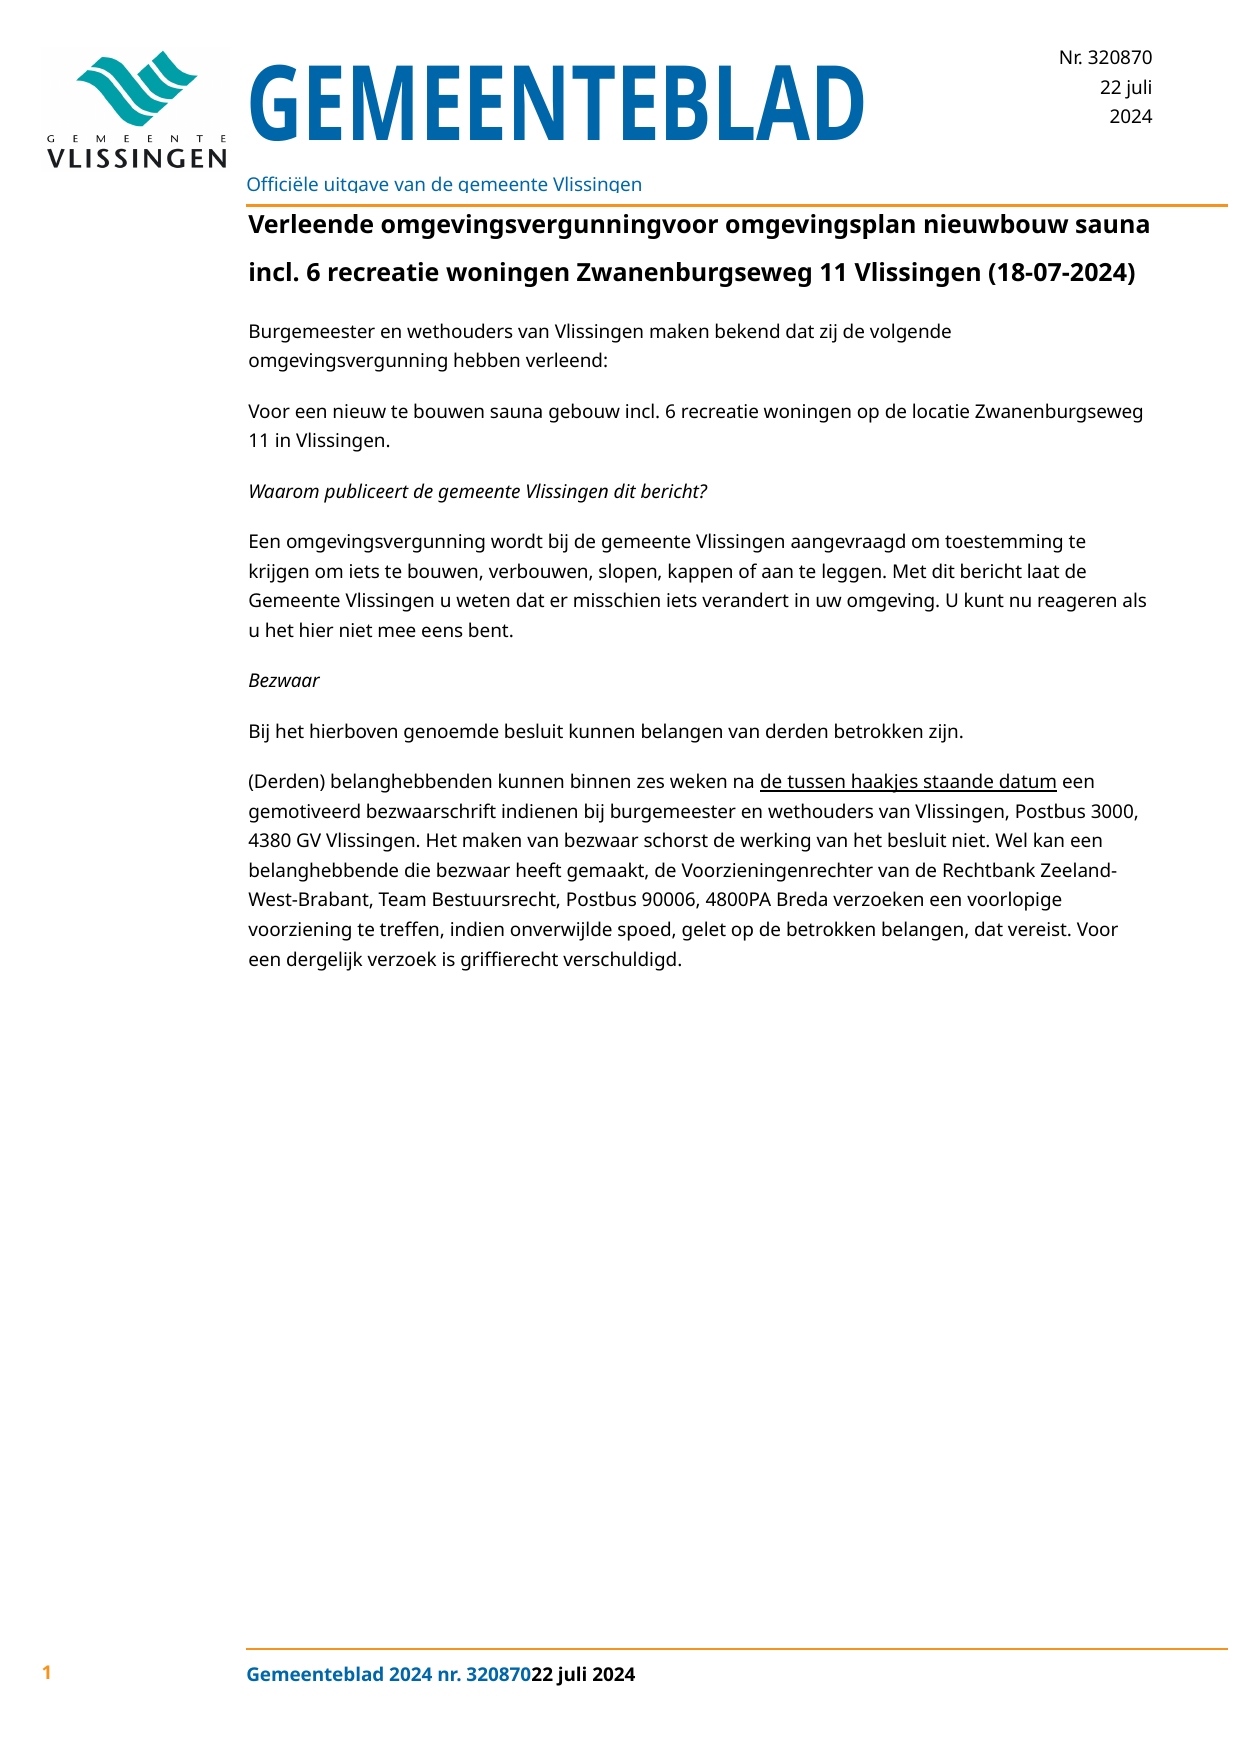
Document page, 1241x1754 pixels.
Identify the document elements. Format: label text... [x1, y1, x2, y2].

text Een omgevingsvergunning wordt bij de gemeente Vlissingen aangevraagd om toestemming te krijgen om iets te bouwen, verbouwen, slopen, kappen of aan te leggen. Met dit bericht laat de Gemeente Vlissingen u weten dat er misschien iets verandert in uw omgeving. U kunt nu reageren als u het hier niet mee eens bent. [248, 528, 1152, 643]
text Voor een nieuw te bouwen sauna gebouw incl. 6 recreatie woningen op de locatie Zwanenburgseweg 11 in Vlissingen. [248, 398, 1152, 453]
text Bezwaar [248, 667, 1152, 693]
picture [41, 47, 231, 172]
text Burgemeester en wethouders van Vlissingen maken bekend dat zij de volgende omgevingsvergunning hebben verleend: [248, 318, 1152, 373]
text Verleende omgevingsvergunningvoor omgevingsplan nieuwbouw sauna incl. 6 recreatie woningen Zwanenburgseweg 11 Vlissingen (18-07-2024) [248, 207, 1152, 288]
text (Derden) belanghebbenden kunnen binnen zes weken na de tussen haakjes staande datum een gemotiveerd bezwaarschrift indienen bij burgemeester en wethouders van Vlissingen, Postbus 3000, 4380 GV Vlissingen. Het maken van bezwaar schorst de werking van het besluit niet. Wel kan een belanghebbende die bezwaar heeft gemaakt, de Voorzieningenrechter van de Rechtbank Zeeland-West-Brabant, Team Bestuursrecht, Postbus 90006, 4800PA Breda verzoeken een voorlopige voorziening te treffen, indien onverwijlde spoed, gelet op de betrokken belangen, dat vereist. Voor een dergelijk verzoek is griffierecht verschuldigd. [248, 768, 1152, 972]
text Bij het hierboven genoemde besluit kunnen belangen van derden betrokken zijn. [248, 718, 1152, 744]
text Waarom publiceert de gemeente Vlissingen dit bericht? [248, 478, 1152, 504]
